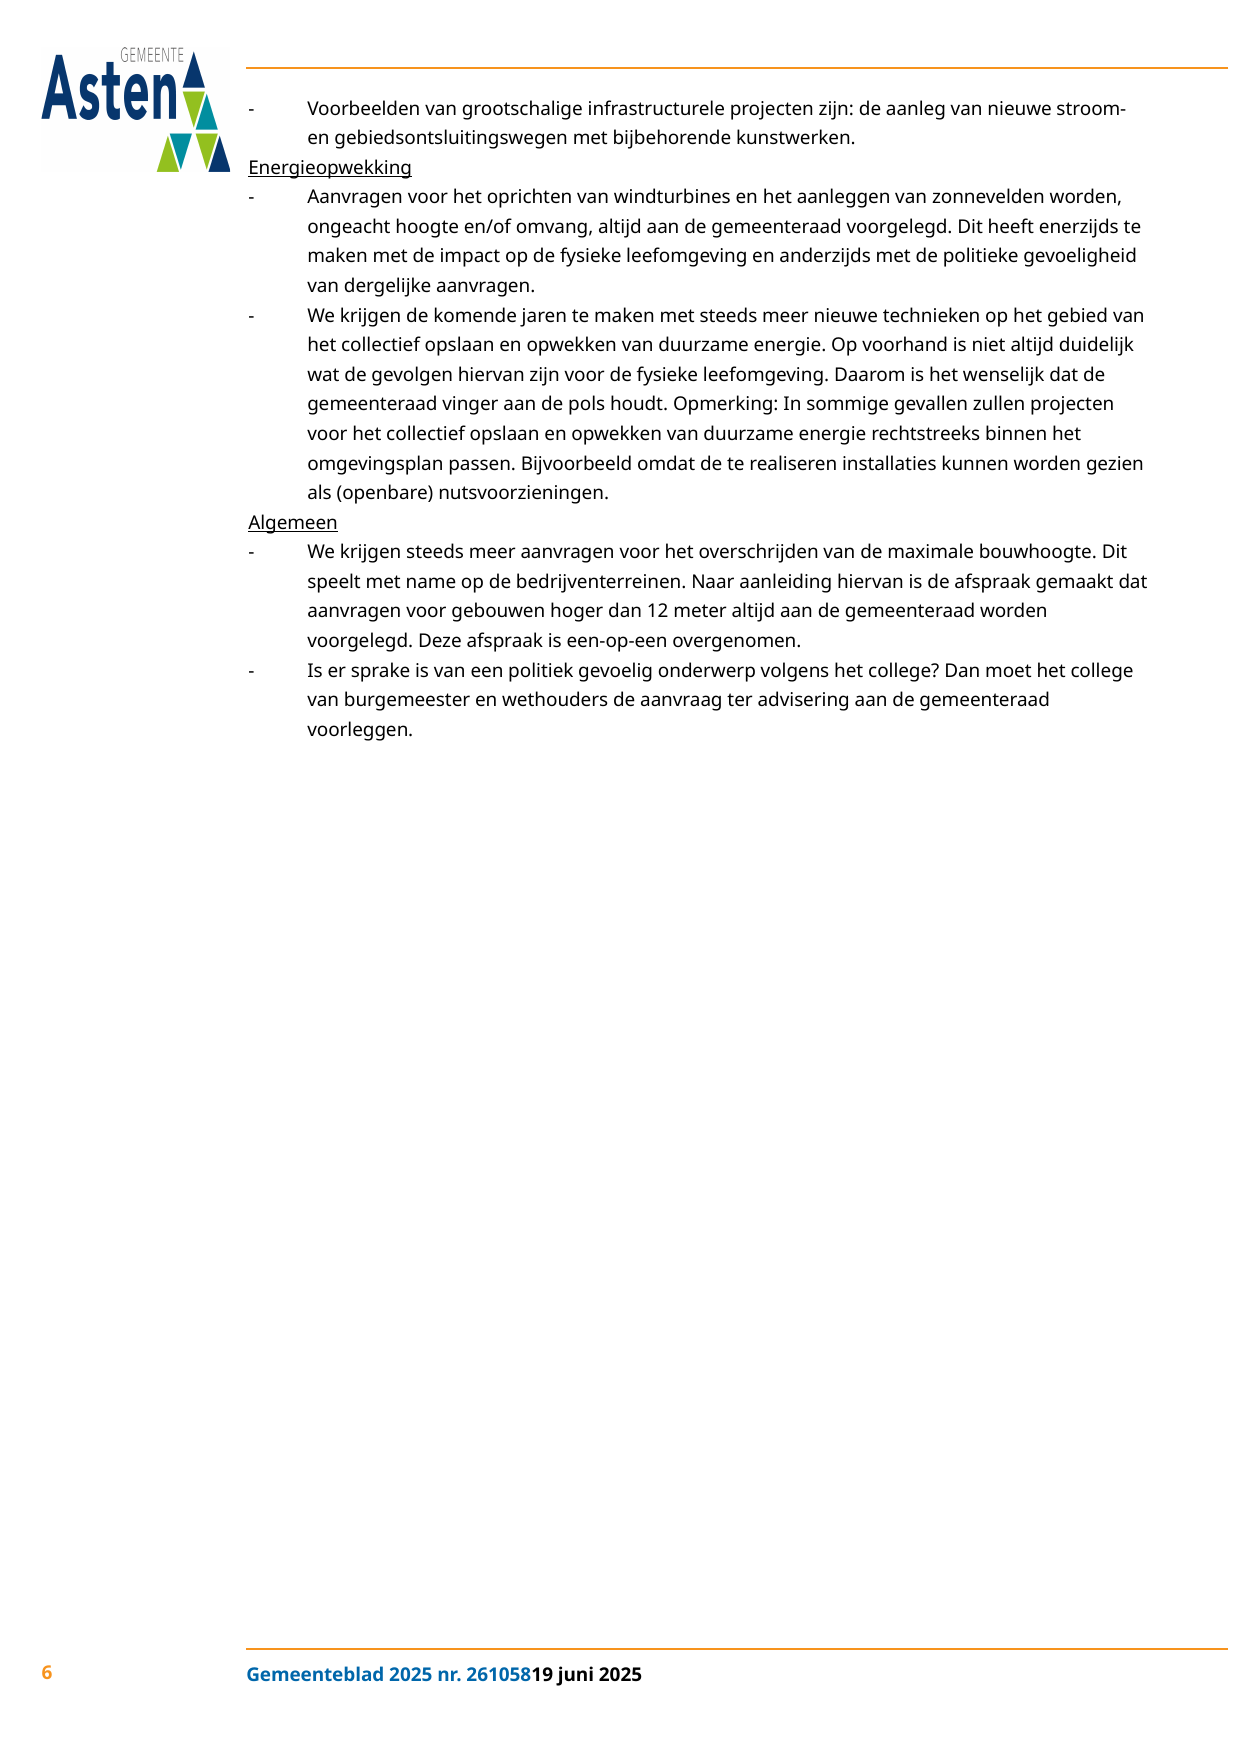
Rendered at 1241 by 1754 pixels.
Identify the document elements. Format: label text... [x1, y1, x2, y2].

list Voorbeelden van grootschalige infrastructurele projecten zijn: de aanleg van nieuwe stroom- en gebiedsontsluitingswegen met bijbehorende kunstwerken. [248, 95, 1152, 150]
list We krijgen de komende jaren te maken met steeds meer nieuwe technieken op het gebied van het collectief opslaan en opwekken van duurzame energie. Op voorhand is niet altijd duidelijk wat de gevolgen hiervan zijn voor de fysieke leefomgeving. Daarom is het wenselijk dat de gemeenteraad vinger aan de pols houdt. Opmerking: In sommige gevallen zullen projecten voor het collectief opslaan en opwekken van duurzame energie rechtstreeks binnen het omgevingsplan passen. Bijvoorbeeld omdat de te realiseren installaties kunnen worden gezien als (openbare) nutsvoorzieningen. [248, 302, 1152, 505]
list Is er sprake is van een politiek gevoelig onderwerp volgens het college? Dan moet het college van burgemeester en wethouders de aanvraag ter advisering aan de gemeenteraad voorleggen. [248, 657, 1152, 742]
picture [41, 47, 231, 172]
text Algemeen [248, 509, 1152, 535]
list Aanvragen voor het oprichten van windturbines en het aanleggen van zonnevelden worden, ongeacht hoogte en/of omvang, altijd aan de gemeenteraad voorgelegd. Dit heeft enerzijds te maken met de impact op de fysieke leefomgeving en anderzijds met de politieke gevoeligheid van dergelijke aanvragen. [248, 183, 1152, 298]
text Energieopwekking [248, 154, 1152, 180]
list We krijgen steeds meer aanvragen voor het overschrijden van de maximale bouwhoogte. Dit speelt met name op de bedrijventerreinen. Naar aanleiding hiervan is de afspraak gemaakt dat aanvragen voor gebouwen hoger dan 12 meter altijd aan de gemeenteraad worden voorgelegd. Deze afspraak is een-op-een overgenomen. [248, 538, 1152, 653]
